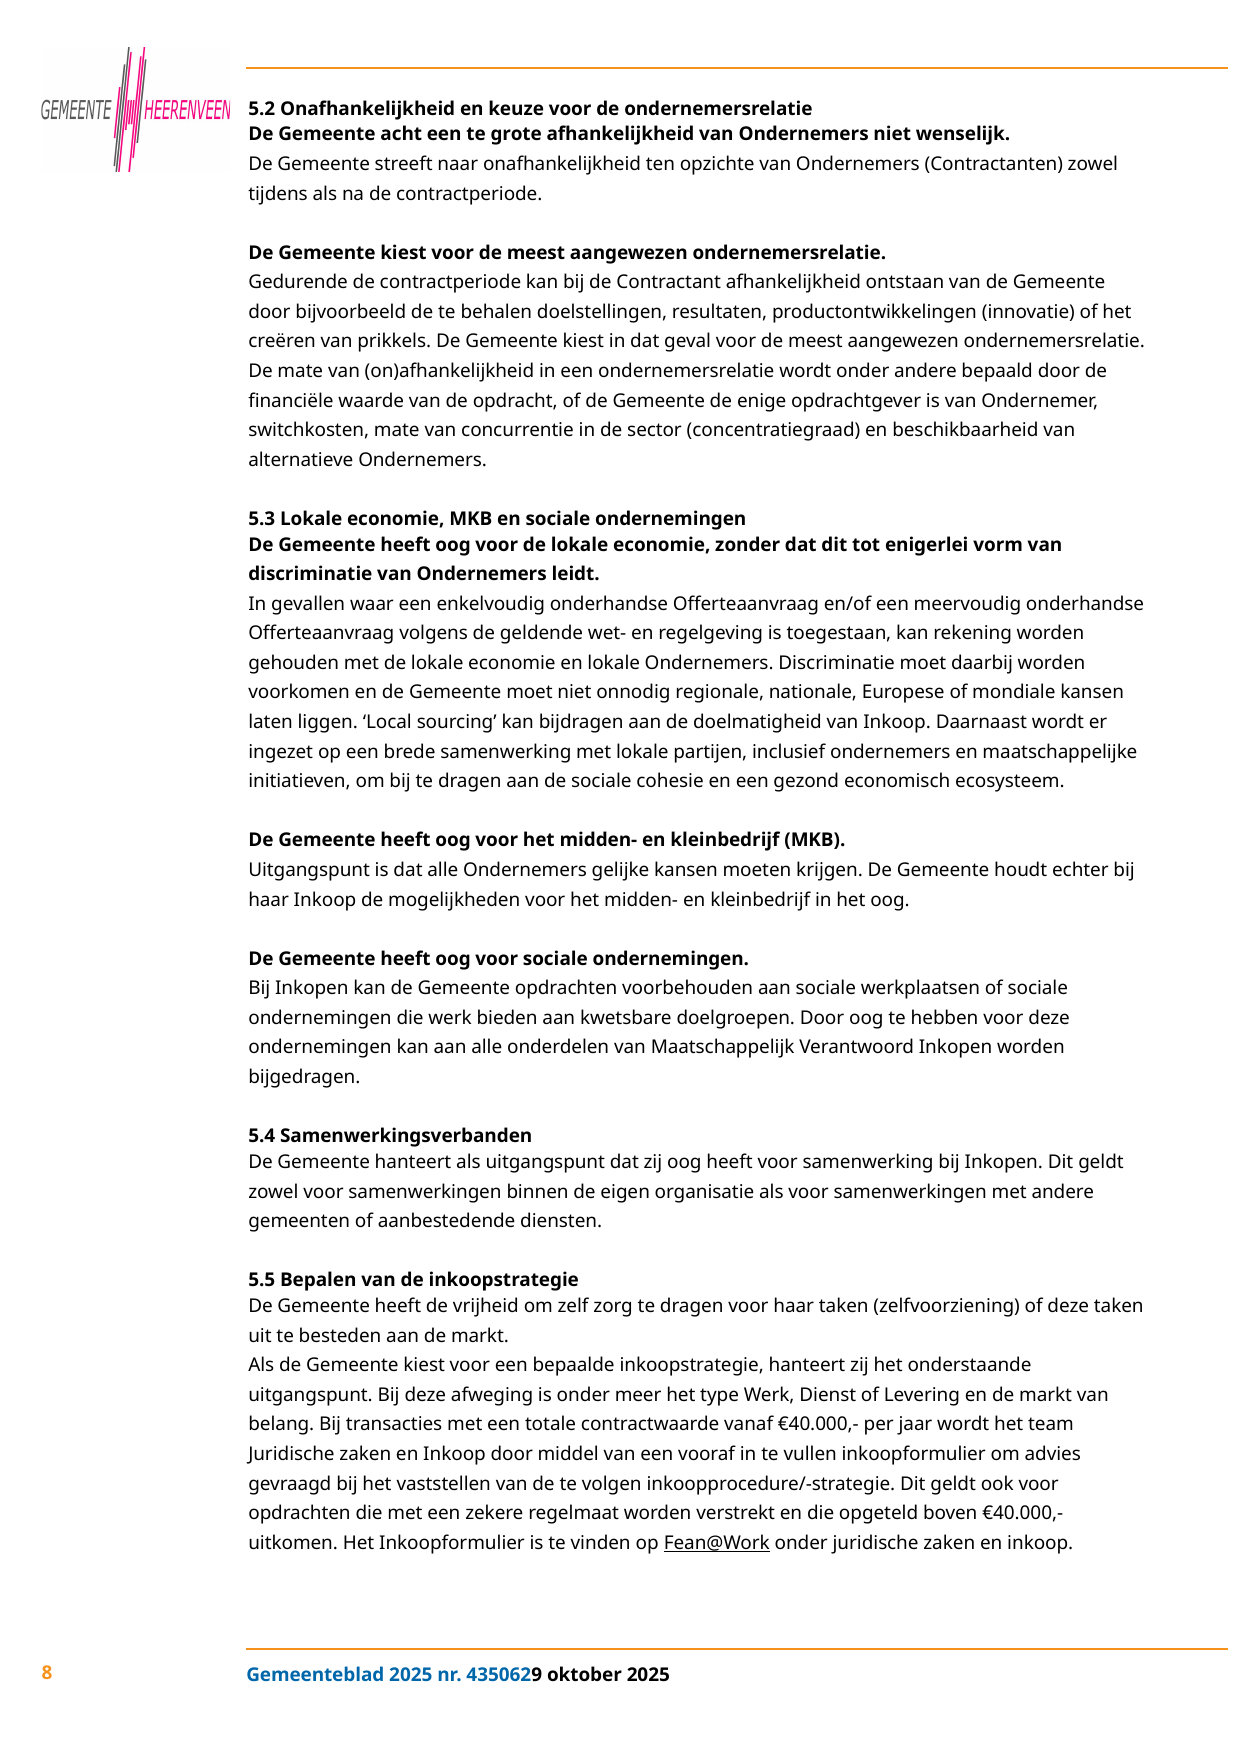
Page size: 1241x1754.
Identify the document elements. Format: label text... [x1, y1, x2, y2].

text De Gemeente heeft oog voor het midden- en kleinbedrijf (MKB). [248, 827, 1152, 852]
text 5.4 Samenwerkingsverbanden [248, 1122, 1152, 1148]
text De Gemeente heeft oog voor de lokale economie, zonder dat dit tot enigerlei vorm van discriminatie van Ondernemers leidt. [248, 531, 1152, 586]
text De Gemeente kiest voor de meest aangewezen ondernemersrelatie. [248, 239, 1152, 264]
text De Gemeente streeft naar onafhankelijkheid ten opzichte van Ondernemers (Contractanten) zowel tijdens als na de contractperiode. [248, 150, 1152, 205]
text De Gemeente heeft oog voor sociale ondernemingen. [248, 945, 1152, 971]
text De Gemeente heeft de vrijheid om zelf zorg te dragen voor haar taken (zelfvoorziening) of deze taken uit te besteden aan de markt. [248, 1292, 1152, 1348]
text Gedurende de contractperiode kan bij de Contractant afhankelijkheid ontstaan van de Gemeente door bijvoorbeeld de te behalen doelstellingen, resultaten, productontwikkelingen (innovatie) of het creëren van prikkels. De Gemeente kiest in dat geval voor de meest aangewezen ondernemersrelatie. De mate van (on)afhankelijkheid in een ondernemersrelatie wordt onder andere bepaald door de financiële waarde van de opdracht, of de Gemeente de enige opdrachtgever is van Ondernemer, switchkosten, mate van concurrentie in de sector (concentratiegraad) en beschikbaarheid van alternatieve Ondernemers. [248, 268, 1152, 472]
text 5.3 Lokale economie, MKB en sociale ondernemingen [248, 505, 1152, 531]
text Uitgangspunt is dat alle Ondernemers gelijke kansen moeten krijgen. De Gemeente houdt echter bij haar Inkoop de mogelijkheden voor het midden- en kleinbedrijf in het oog. [248, 856, 1152, 912]
text De Gemeente hanteert als uitgangspunt dat zij oog heeft voor samenwerking bij Inkopen. Dit geldt zowel voor samenwerkingen binnen de eigen organisatie als voor samenwerkingen met andere gemeenten of aanbestedende diensten. [248, 1148, 1152, 1233]
text In gevallen waar een enkelvoudig onderhandse Offerteaanvraag en/of een meervoudig onderhandse Offerteaanvraag volgens de geldende wet- en regelgeving is toegestaan, kan rekening worden gehouden met de lokale economie en lokale Ondernemers. Discriminatie moet daarbij worden voorkomen en de Gemeente moet niet onnodig regionale, nationale, Europese of mondiale kansen laten liggen. ‘Local sourcing’ kan bijdragen aan de doelmatigheid van Inkoop. Daarnaast wordt er ingezet op een brede samenwerking met lokale partijen, inclusief ondernemers en maatschappelijke initiatieven, om bij te dragen aan de sociale cohesie en een gezond economisch ecosysteem. [248, 590, 1152, 793]
picture [41, 47, 231, 172]
text 5.5 Bepalen van de inkoopstrategie [248, 1267, 1152, 1292]
text 5.2 Onafhankelijkheid en keuze voor de ondernemersrelatie [248, 95, 1152, 121]
text Als de Gemeente kiest voor een bepaalde inkoopstrategie, hanteert zij het onderstaande uitgangspunt. Bij deze afweging is onder meer het type Werk, Dienst of Levering en de markt van belang. Bij transacties met een totale contractwaarde vanaf €40.000,- per jaar wordt het team Juridische zaken en Inkoop door middel van een vooraf in te vullen inkoopformulier om advies gevraagd bij het vaststellen van de te volgen inkoopprocedure/-strategie. Dit geldt ook voor opdrachten die met een zekere regelmaat worden verstrekt en die opgeteld boven €40.000,- uitkomen. Het Inkoopformulier is te vinden op Fean@Work onder juridische zaken en inkoop. [248, 1351, 1152, 1555]
text De Gemeente acht een te grote afhankelijkheid van Ondernemers niet wenselijk. [248, 121, 1152, 146]
text Bij Inkopen kan de Gemeente opdrachten voorbehouden aan sociale werkplaatsen of sociale ondernemingen die werk bieden aan kwetsbare doelgroepen. Door oog te hebben voor deze ondernemingen kan aan alle onderdelen van Maatschappelijk Verantwoord Inkopen worden bijgedragen. [248, 974, 1152, 1089]
